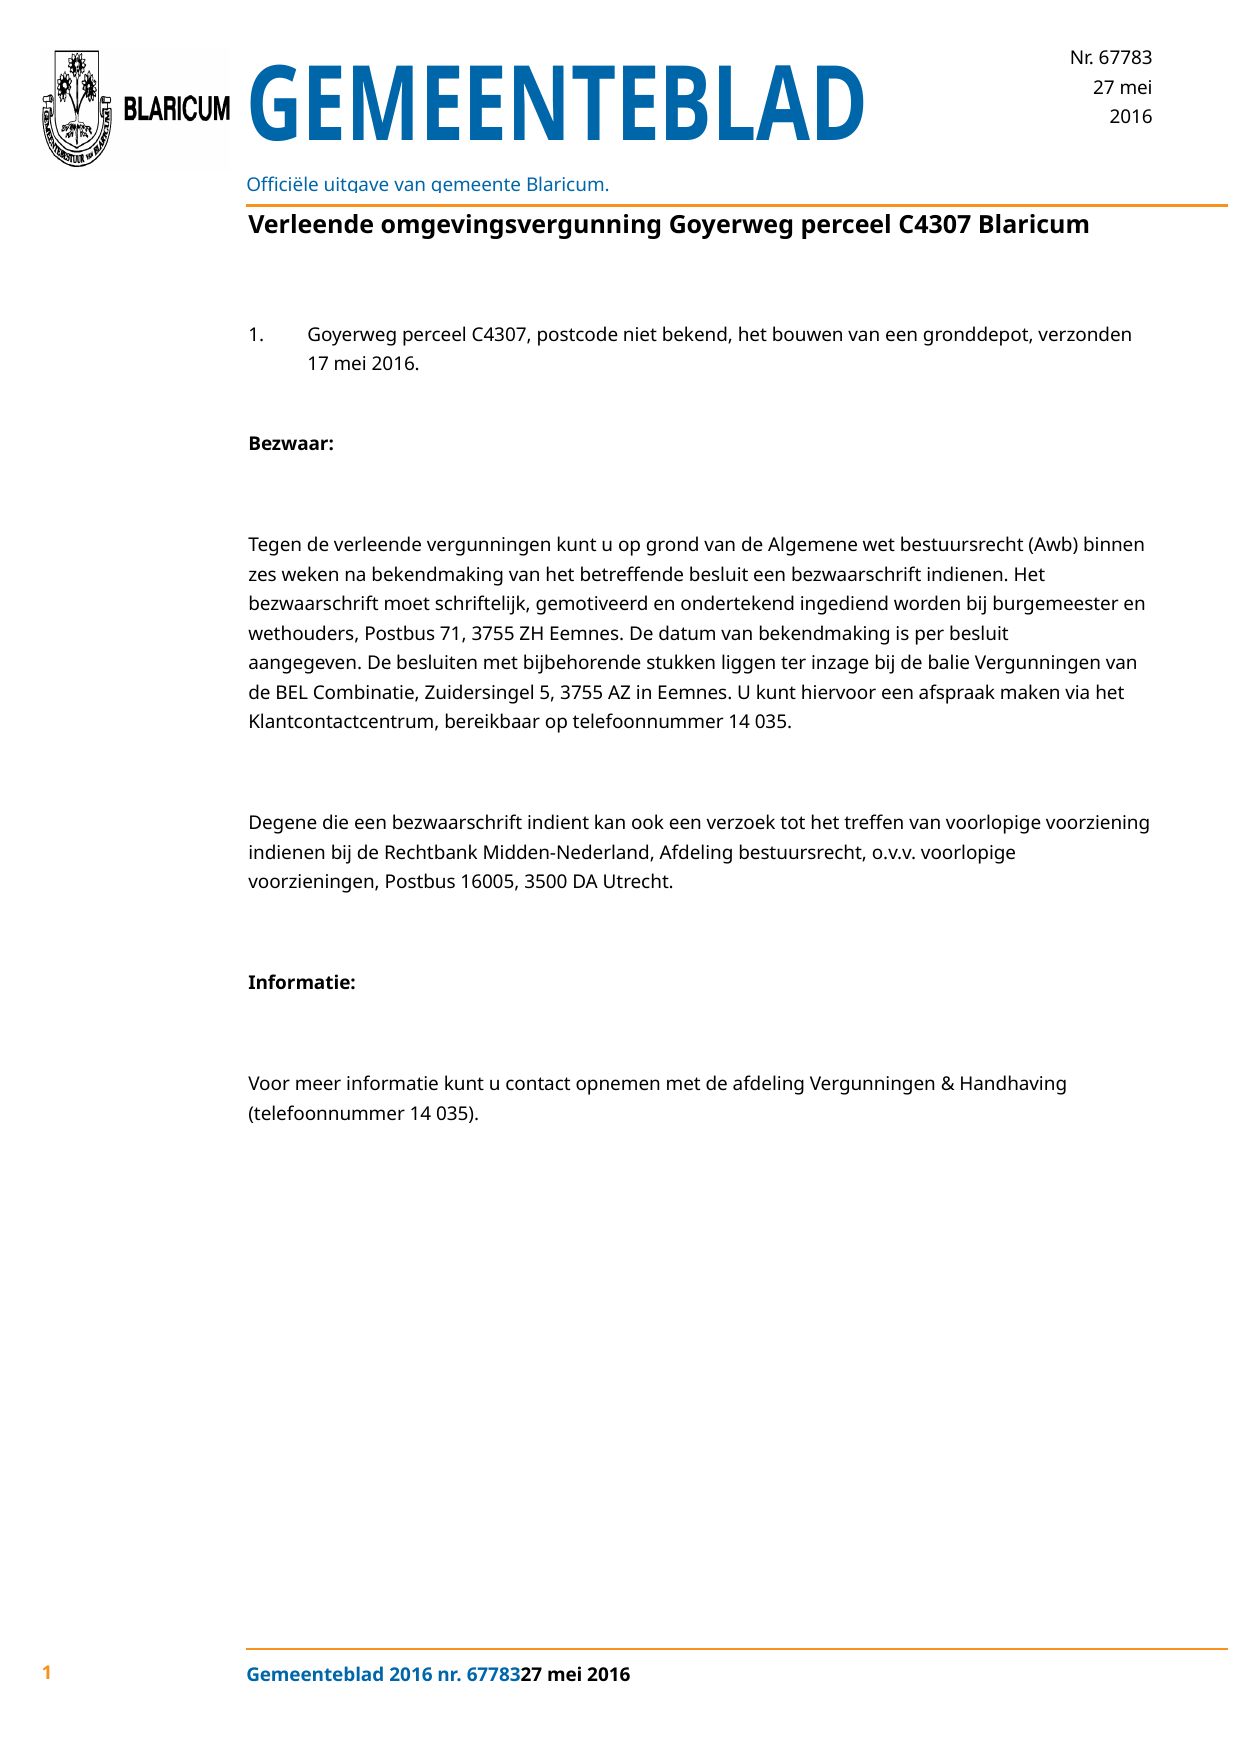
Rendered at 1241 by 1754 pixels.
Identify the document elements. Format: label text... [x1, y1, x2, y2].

text Tegen de verleende vergunningen kunt u op grond van de Algemene wet bestuursrecht (Awb) binnen zes weken na bekendmaking van het betreffende besluit een bezwaarschrift indienen. Het bezwaarschrift moet schriftelijk, gemotiveerd en ondertekend ingediend worden bij burgemeester en wethouders, Postbus 71, 3755 ZH Eemnes. De datum van bekendmaking is per besluit aangegeven. De besluiten met bijbehorende stukken liggen ter inzage bij de balie Vergunningen van de BEL Combinatie, Zuidersingel 5, 3755 AZ in Eemnes. U kunt hiervoor een afspraak maken via het Klantcontactcentrum, bereikbaar op telefoonnummer 14 035. [248, 531, 1152, 734]
text Voor meer informatie kunt u contact opnemen met de afdeling Vergunningen & Handhaving (telefoonnummer 14 035). [248, 1070, 1152, 1126]
text Degene die een bezwaarschrift indient kan ook een verzoek tot het treffen van voorlopige voorziening indienen bij de Rechtbank Midden-Nederland, Afdeling bestuursrecht, o.v.v. voorlopige voorzieningen, Postbus 16005, 3500 DA Utrecht. [248, 809, 1152, 894]
picture [41, 47, 231, 172]
text Informatie: [248, 969, 1152, 995]
list Goyerweg perceel C4307, postcode niet bekend, het bouwen van een gronddepot, verzonden 17 mei 2016. [248, 321, 1152, 376]
text Bezwaar: [248, 430, 1152, 456]
text Verleende omgevingsvergunning Goyerweg perceel C4307 Blaricum [248, 207, 1152, 241]
